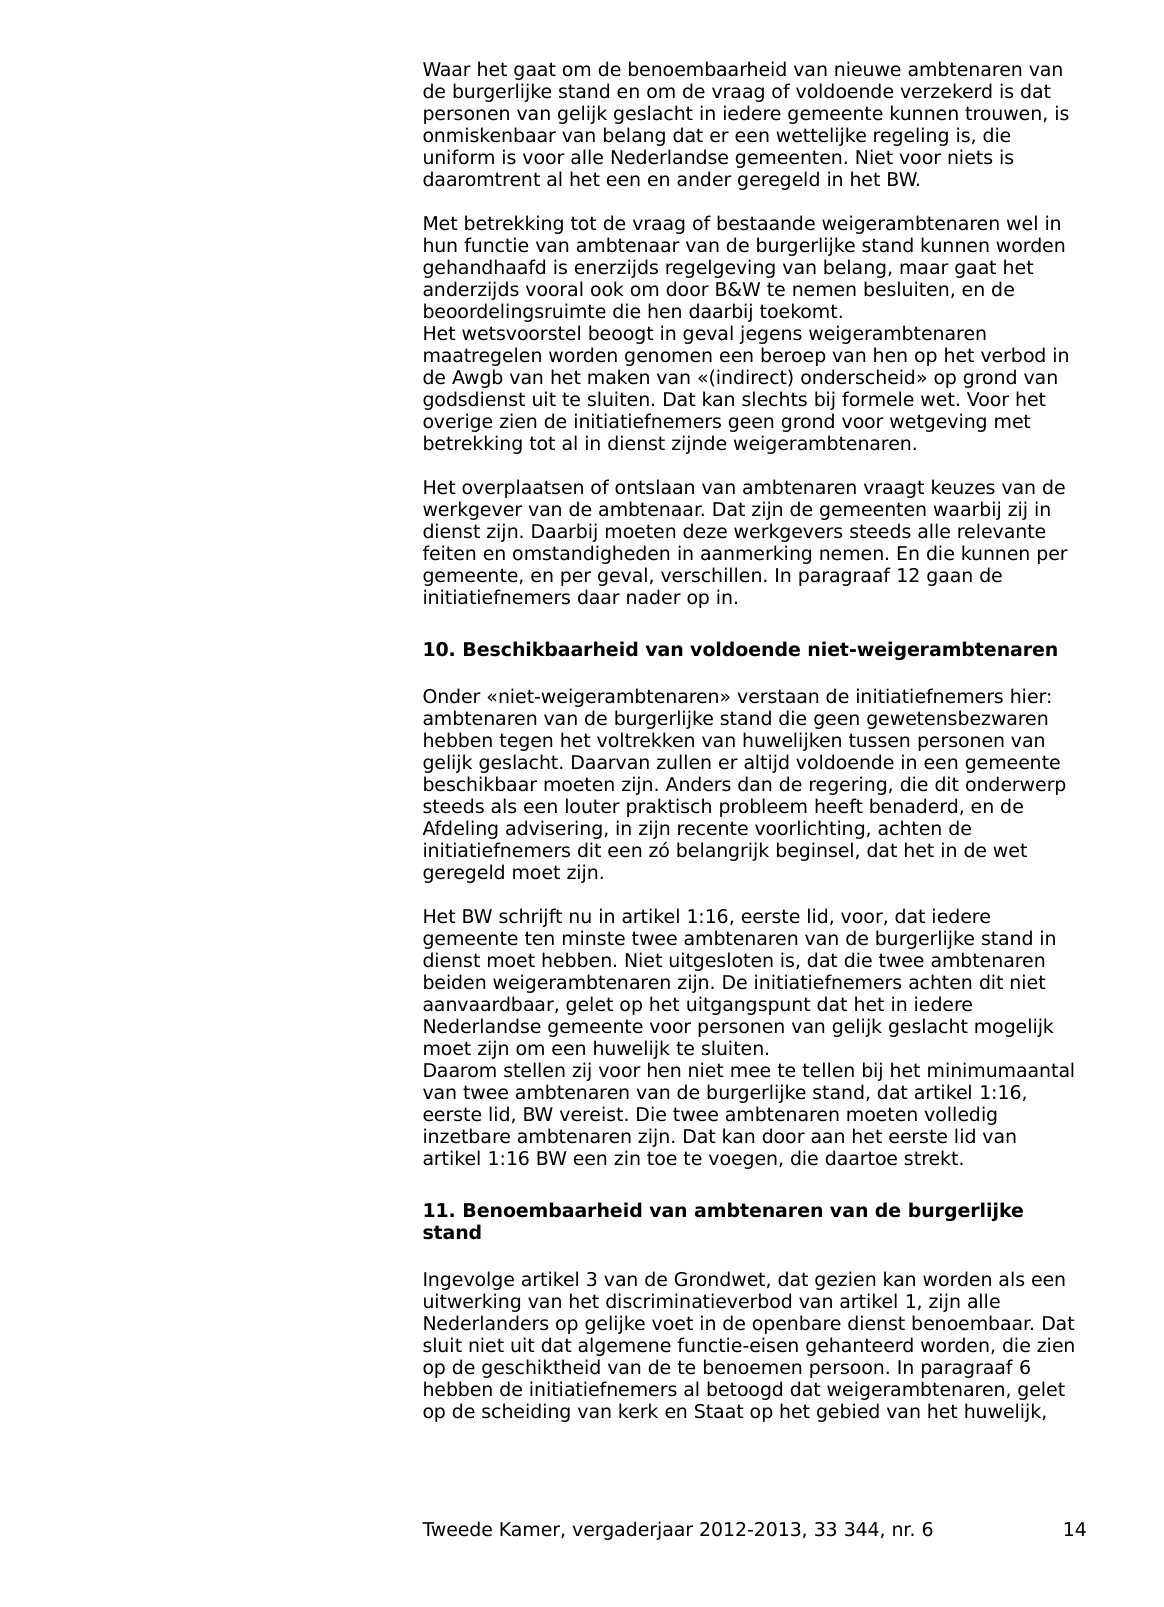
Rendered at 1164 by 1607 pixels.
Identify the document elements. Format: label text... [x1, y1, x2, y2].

text Met betrekking tot de vraag of bestaande weigerambtenaren wel in hun functie van ambtenaar van de burgerlijke stand kunnen worden gehandhaafd is enerzijds regelgeving van belang, maar gaat het anderzijds vooral ook om door B&W te nemen besluiten, en de beoordelingsruimte die hen daarbij toekomt. [422, 213, 1087, 323]
text Ingevolge artikel 3 van de Grondwet, dat gezien kan worden als een uitwerking van het discriminatieverbod van artikel 1, zijn alle Nederlanders op gelijke voet in de openbare dienst benoembaar. Dat sluit niet uit dat algemene functie-eisen gehanteerd worden, die zien op de geschiktheid van de te benoemen persoon. In paragraaf 6 hebben de initiatiefnemers al betoogd dat weigerambtenaren, gelet op de scheiding van kerk en Staat op het gebied van het huwelijk, [422, 1269, 1087, 1422]
subtitle 11. Benoembaarheid van ambtenaren van de burgerlijke stand [422, 1200, 1087, 1244]
text Onder «niet-weigerambtenaren» verstaan de initiatiefnemers hier: ambtenaren van de burgerlijke stand die geen gewetensbezwaren hebben tegen het voltrekken van huwelijken tussen personen van gelijk geslacht. Daarvan zullen er altijd voldoende in een gemeente beschikbaar moeten zijn. Anders dan de regering, die dit onderwerp steeds als een louter praktisch probleem heeft benaderd, en de Afdeling advisering, in zijn recente voorlichting, achten de initiatiefnemers dit een zó belangrijk beginsel, dat het in de wet geregeld moet zijn. [422, 686, 1087, 884]
text Daarom stellen zij voor hen niet mee te tellen bij het minimumaantal van twee ambtenaren van de burgerlijke stand, dat artikel 1:16, eerste lid, BW vereist. Die twee ambtenaren moeten volledig inzetbare ambtenaren zijn. Dat kan door aan het eerste lid van artikel 1:16 BW een zin toe te voegen, die daartoe strekt. [422, 1060, 1087, 1170]
text Het overplaatsen of ontslaan van ambtenaren vraagt keuzes van de werkgever van de ambtenaar. Dat zijn de gemeenten waarbij zij in dienst zijn. Daarbij moeten deze werkgevers steeds alle relevante feiten en omstandigheden in aanmerking nemen. En die kunnen per gemeente, en per geval, verschillen. In paragraaf 12 gaan de initiatiefnemers daar nader op in. [422, 477, 1087, 609]
text Het wetsvoorstel beoogt in geval jegens weigerambtenaren maatregelen worden genomen een beroep van hen op het verbod in de Awgb van het maken van «(indirect) onderscheid» op grond van godsdienst uit te sluiten. Dat kan slechts bij formele wet. Voor het overige zien de initiatiefnemers geen grond voor wetgeving met betrekking tot al in dienst zijnde weigerambtenaren. [422, 323, 1087, 455]
text Het BW schrijft nu in artikel 1:16, eerste lid, voor, dat iedere gemeente ten minste twee ambtenaren van de burgerlijke stand in dienst moet hebben. Niet uitgesloten is, dat die twee ambtenaren beiden weigerambtenaren zijn. De initiatiefnemers achten dit niet aanvaardbaar, gelet op het uitgangspunt dat het in iedere Nederlandse gemeente voor personen van gelijk geslacht mogelijk moet zijn om een huwelijk te sluiten. [422, 906, 1087, 1060]
text Waar het gaat om de benoembaarheid van nieuwe ambtenaren van de burgerlijke stand en om de vraag of voldoende verzekerd is dat personen van gelijk geslacht in iedere gemeente kunnen trouwen, is onmiskenbaar van belang dat er een wettelijke regeling is, die uniform is voor alle Nederlandse gemeenten. Niet voor niets is daaromtrent al het een en ander geregeld in het BW. [422, 59, 1087, 191]
subtitle 10. Beschikbaarheid van voldoende niet-weigerambtenaren [422, 639, 1087, 661]
